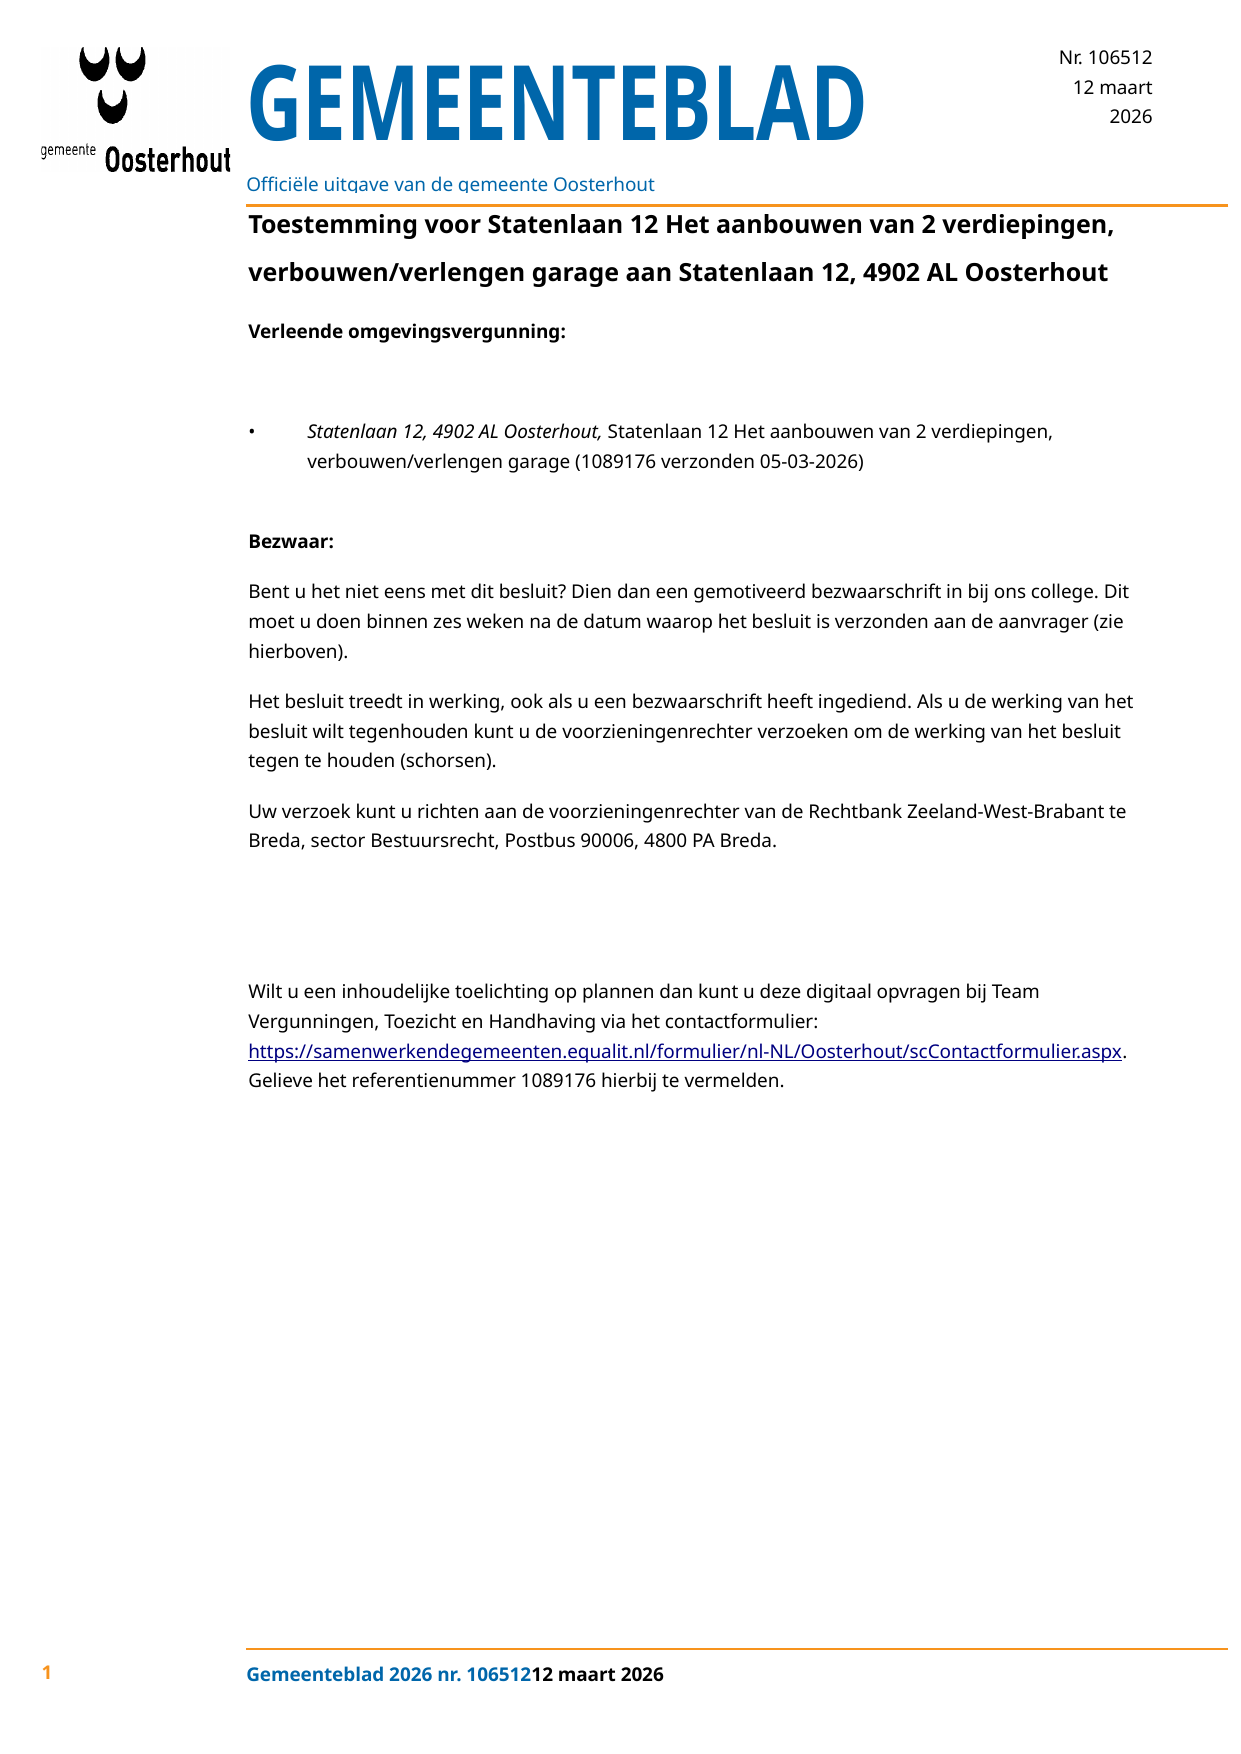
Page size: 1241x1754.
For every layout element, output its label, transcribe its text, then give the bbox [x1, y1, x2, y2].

text Verleende omgevingsvergunning: [248, 318, 1152, 344]
text Bent u het niet eens met dit besluit? Dien dan een gemotiveerd bezwaarschrift in bij ons college. Dit moet u doen binnen zes weken na de datum waarop het besluit is verzonden aan de aanvrager (zie hierboven). [248, 579, 1152, 664]
text Bezwaar: [248, 528, 1152, 554]
text Wilt u een inhoudelijke toelichting op plannen dan kunt u deze digitaal opvragen bij Team Vergunningen, Toezicht en Handhaving via het contactformulier: https://samenwerkendegemeenten.equalit.nl/formulier/nl-NL/Oosterhout/scContactformulier.aspx. Gelieve het referentienummer 1089176 hierbij te vermelden. [248, 979, 1152, 1093]
text Het besluit treedt in werking, ook als u een bezwaarschrift heeft ingediend. Als u de werking van het besluit wilt tegenhouden kunt u de voorzieningenrechter verzoeken om de werking van het besluit tegen te houden (schorsen). [248, 688, 1152, 773]
picture [41, 47, 231, 172]
list Statenlaan 12, 4902 AL Oosterhout, Statenlaan 12 Het aanbouwen van 2 verdiepingen, verbouwen/verlengen garage (1089176 verzonden 05-03-2026) [248, 419, 1152, 474]
text Toestemming voor Statenlaan 12 Het aanbouwen van 2 verdiepingen, verbouwen/verlengen garage aan Statenlaan 12, 4902 AL Oosterhout [248, 207, 1152, 288]
text Uw verzoek kunt u richten aan de voorzieningenrechter van de Rechtbank Zeeland-West-Brabant te Breda, sector Bestuursrecht, Postbus 90006, 4800 PA Breda. [248, 798, 1152, 853]
